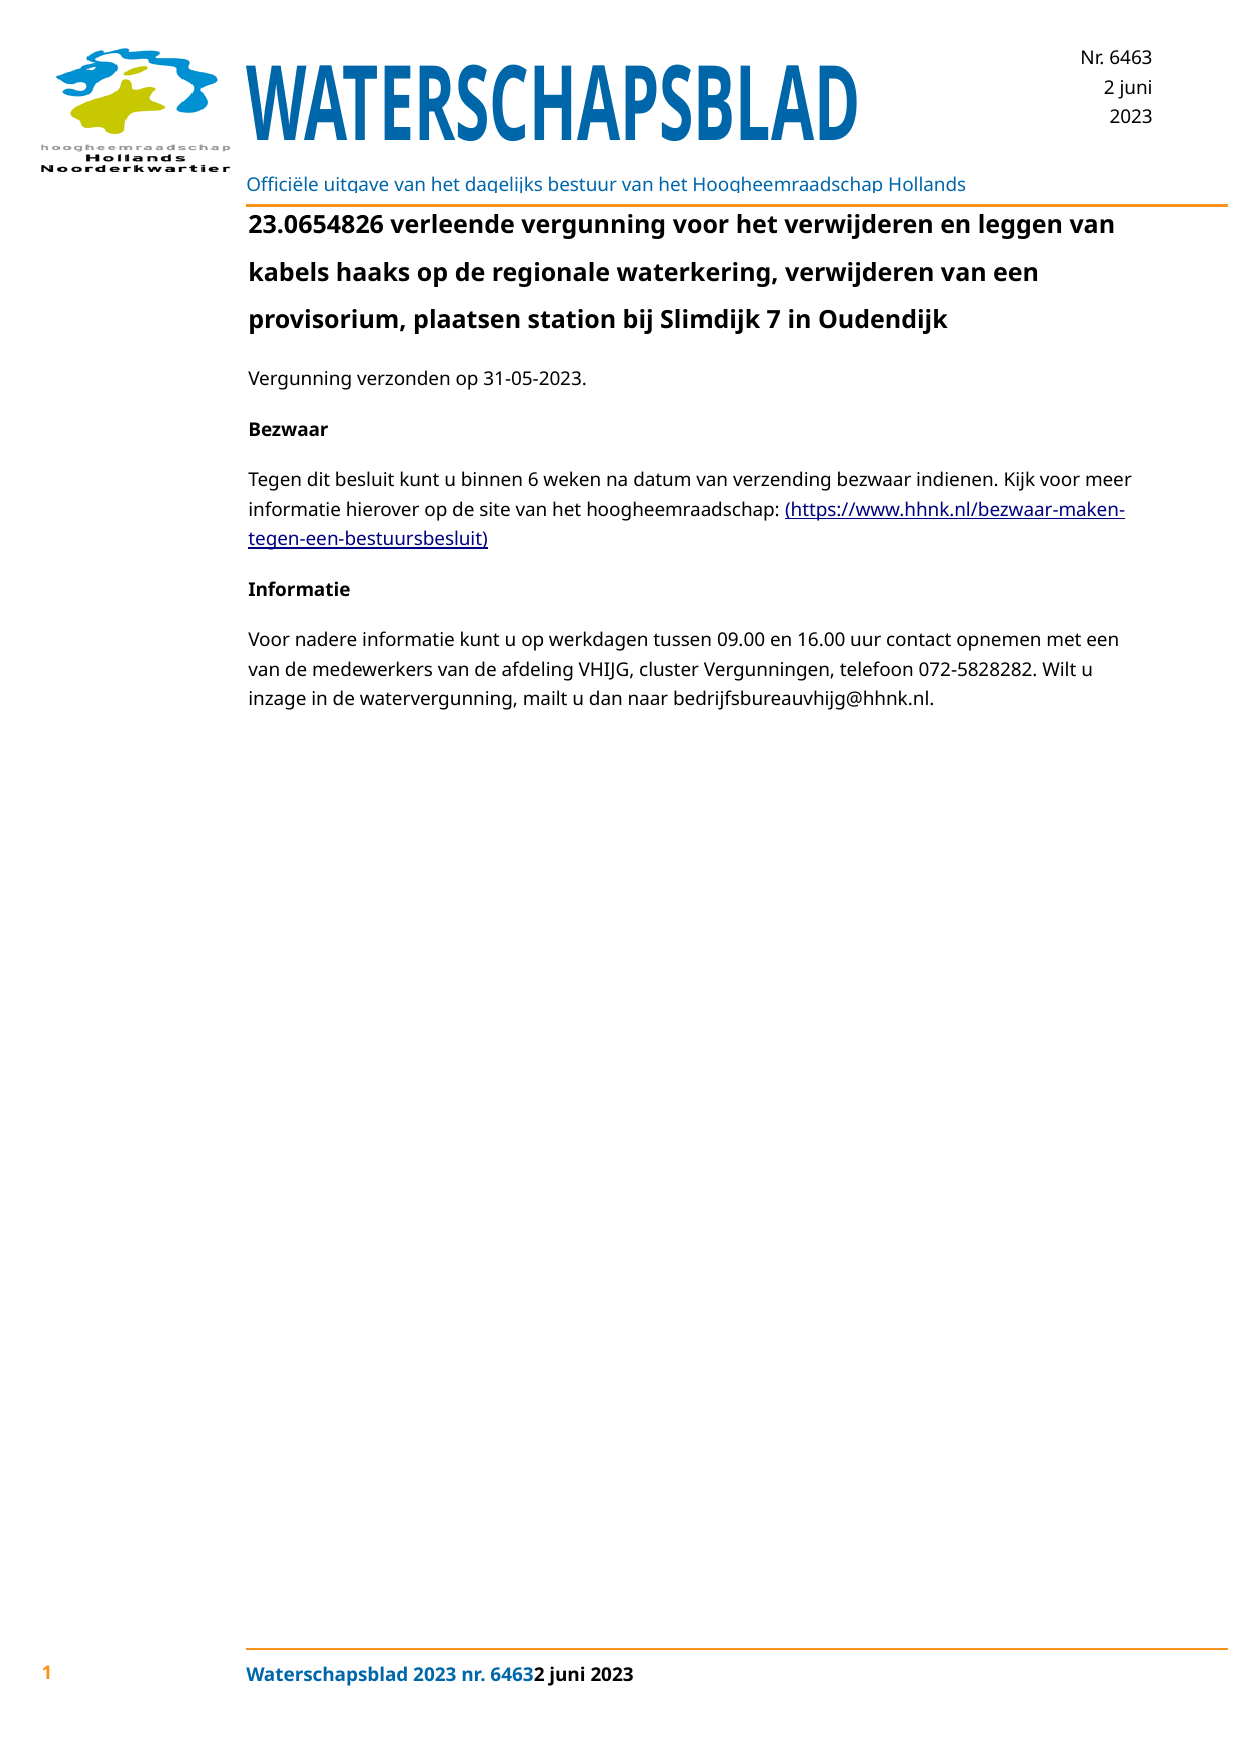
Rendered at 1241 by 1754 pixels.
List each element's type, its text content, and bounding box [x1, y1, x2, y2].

picture [41, 47, 231, 172]
text Vergunning verzonden op 31-05-2023. [248, 366, 1152, 391]
text Tegen dit besluit kunt u binnen 6 weken na datum van verzending bezwaar indienen. Kijk voor meer informatie hierover op de site van het hoogheemraadschap: (https://www.hhnk.nl/bezwaar-maken-tegen-een-bestuursbesluit) [248, 466, 1152, 551]
text 23.0654826 verleende vergunning voor het verwijderen en leggen van kabels haaks op de regionale waterkering, verwijderen van een provisorium, plaatsen station bij Slimdijk 7 in Oudendijk [248, 207, 1152, 336]
text Voor nadere informatie kunt u op werkdagen tussen 09.00 en 16.00 uur contact opnemen met een van de medewerkers van de afdeling VHIJG, cluster Vergunningen, telefoon 072-5828282. Wilt u inzage in de watervergunning, mailt u dan naar bedrijfsbureauvhijg@hhnk.nl. [248, 626, 1152, 711]
text Bezwaar [248, 416, 1152, 442]
text Informatie [248, 576, 1152, 602]
